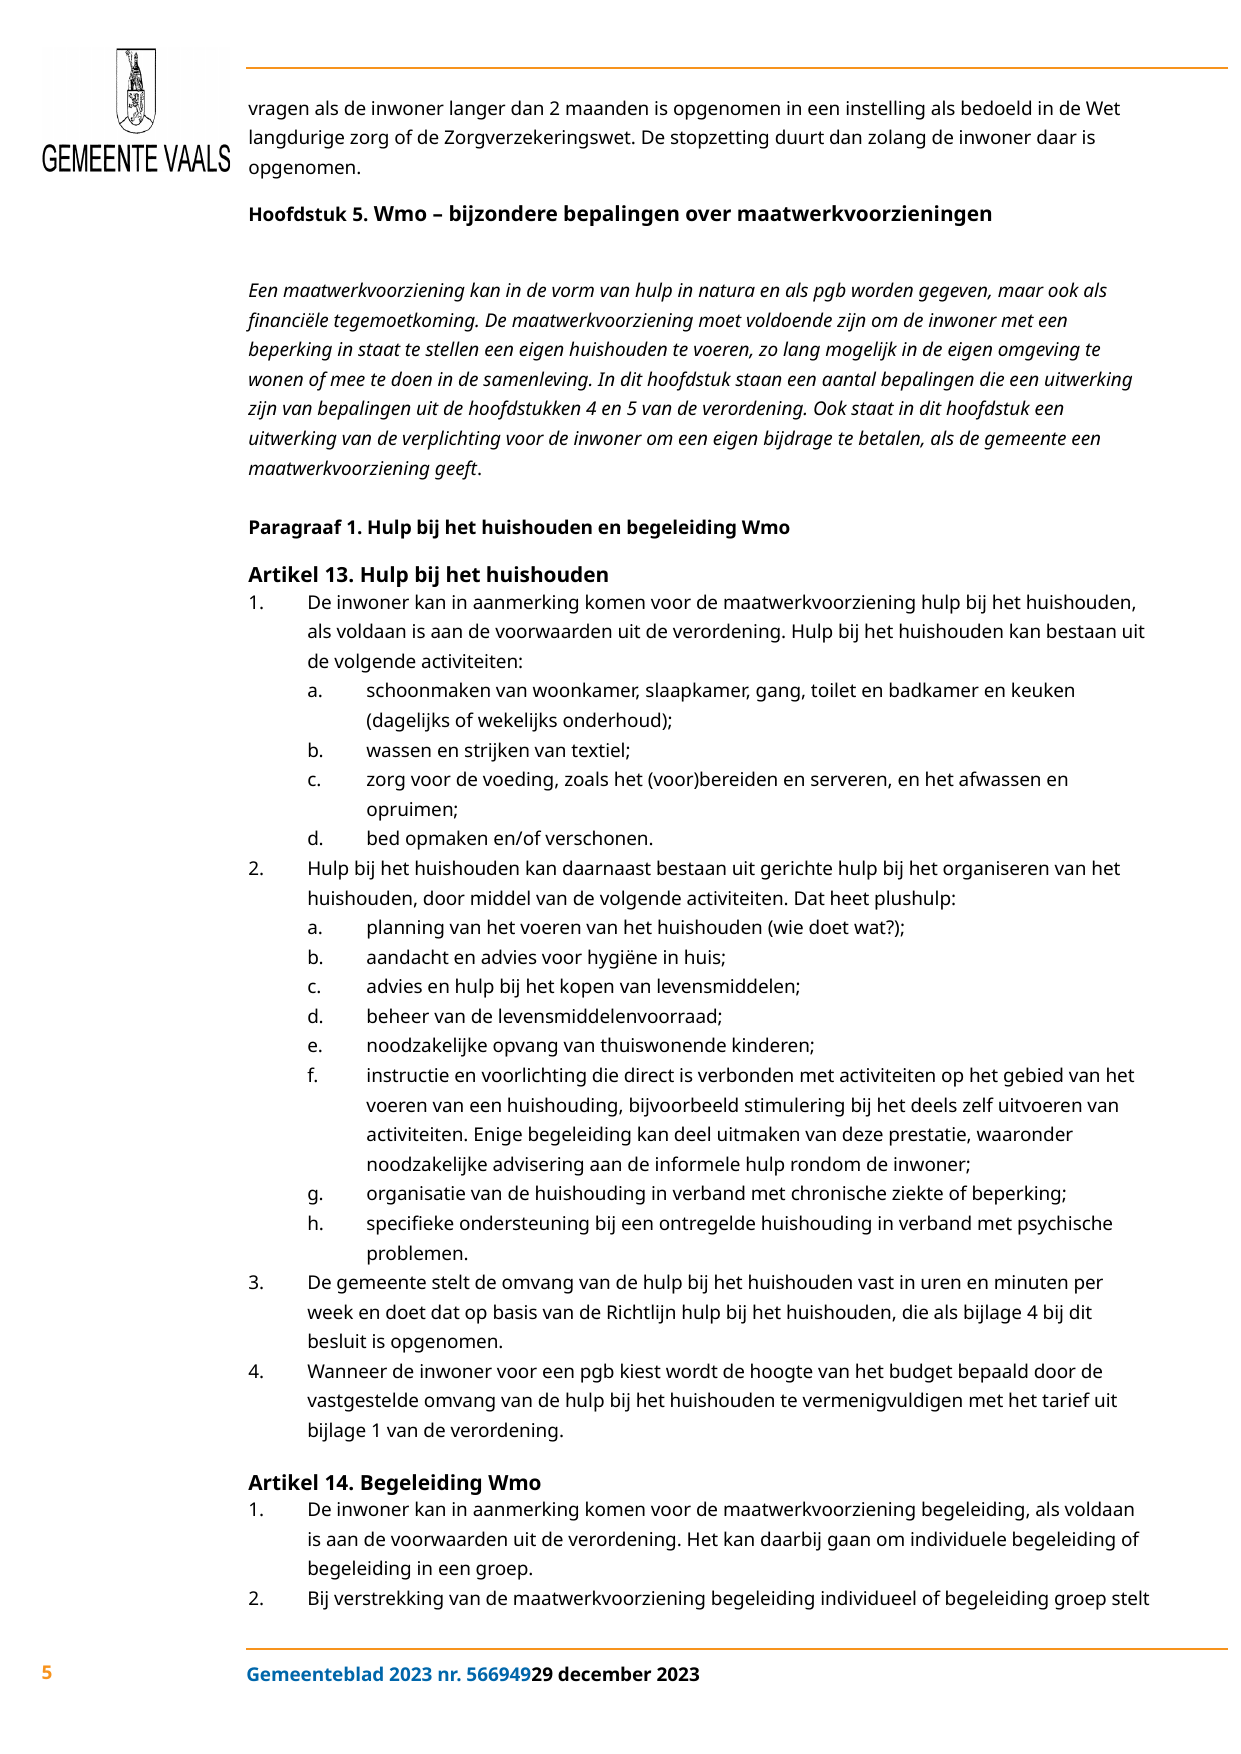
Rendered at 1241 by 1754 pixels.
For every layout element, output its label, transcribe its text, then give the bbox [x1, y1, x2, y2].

text Artikel 13. Hulp bij het huishouden [248, 561, 1152, 589]
list zorg voor de voeding, zoals het (voor)bereiden en serveren, en het afwassen en opruimen; [307, 766, 1152, 822]
list wassen en strijken van textiel; [307, 737, 1152, 763]
list De inwoner kan in aanmerking komen voor de maatwerkvoorziening begeleiding, als voldaan is aan de voorwaarden uit de verordening. Het kan daarbij gaan om individuele begeleiding of begeleiding in een groep. [248, 1496, 1152, 1581]
text Hoofdstuk 5. Wmo – bijzondere bepalingen over maatwerkvoorzieningen [248, 199, 1152, 228]
list schoonmaken van woonkamer, slaapkamer, gang, toilet en badkamer en keuken (dagelijks of wekelijks onderhoud); [307, 678, 1152, 733]
list bed opmaken en/of verschonen. [307, 826, 1152, 851]
text vragen als de inwoner langer dan 2 maanden is opgenomen in een instelling als bedoeld in de Wet langdurige zorg of de Zorgverzekeringswet. De stopzetting duurt dan zolang de inwoner daar is opgenomen. [248, 95, 1152, 180]
text Artikel 14. Begeleiding Wmo [248, 1468, 1152, 1496]
list Bij verstrekking van de maatwerkvoorziening begeleiding individueel of begeleiding groep stelt [248, 1585, 1152, 1611]
list De gemeente stelt de omvang van de hulp bij het huishouden vast in uren en minuten per week en doet dat op basis van de Richtlijn hulp bij het huishouden, die als bijlage 4 bij dit besluit is opgenomen. [248, 1269, 1152, 1354]
picture [41, 47, 231, 172]
list specifieke ondersteuning bij een ontregelde huishouding in verband met psychische problemen. [307, 1210, 1152, 1266]
list Hulp bij het huishouden kan daarnaast bestaan uit gerichte hulp bij het organiseren van het huishouden, door middel van de volgende activiteiten. Dat heet plushulp: [248, 855, 1152, 911]
list noodzakelijke opvang van thuiswonende kinderen; [307, 1033, 1152, 1058]
text Een maatwerkvoorziening kan in de vorm van hulp in natura en als pgb worden gegeven, maar ook als financiële tegemoetkoming. De maatwerkvoorziening moet voldoende zijn om de inwoner met een beperking in staat te stellen een eigen huishouden te voeren, zo lang mogelijk in de eigen omgeving te wonen of mee te doen in de samenleving. In dit hoofdstuk staan een aantal bepalingen die een uitwerking zijn van bepalingen uit de hoofdstukken 4 en 5 van de verordening. Ook staat in dit hoofdstuk een uitwerking van de verplichting voor de inwoner om een eigen bijdrage te betalen, als de gemeente een maatwerkvoorziening geeft. [248, 277, 1152, 481]
list advies en hulp bij het kopen van levensmiddelen; [307, 973, 1152, 999]
text Paragraaf 1. Hulp bij het huishouden en begeleiding Wmo [248, 514, 1152, 540]
list organisatie van de huishouding in verband met chronische ziekte of beperking; [307, 1181, 1152, 1206]
list Wanneer de inwoner voor een pgb kiest wordt de hoogte van het budget bepaald door de vastgestelde omvang van de hulp bij het huishouden te vermenigvuldigen met het tarief uit bijlage 1 van de verordening. [248, 1358, 1152, 1443]
list De inwoner kan in aanmerking komen voor de maatwerkvoorziening hulp bij het huishouden, als voldaan is aan de voorwaarden uit de verordening. Hulp bij het huishouden kan bestaan uit de volgende activiteiten: [248, 589, 1152, 674]
list instructie en voorlichting die direct is verbonden met activiteiten op het gebied van het voeren van een huishouding, bijvoorbeeld stimulering bij het deels zelf uitvoeren van activiteiten. Enige begeleiding kan deel uitmaken van deze prestatie, waaronder noodzakelijke advisering aan de informele hulp rondom de inwoner; [307, 1062, 1152, 1177]
list beheer van de levensmiddelenvoorraad; [307, 1003, 1152, 1029]
list planning van het voeren van het huishouden (wie doet wat?); [307, 914, 1152, 940]
list aandacht en advies voor hygiëne in huis; [307, 944, 1152, 970]
